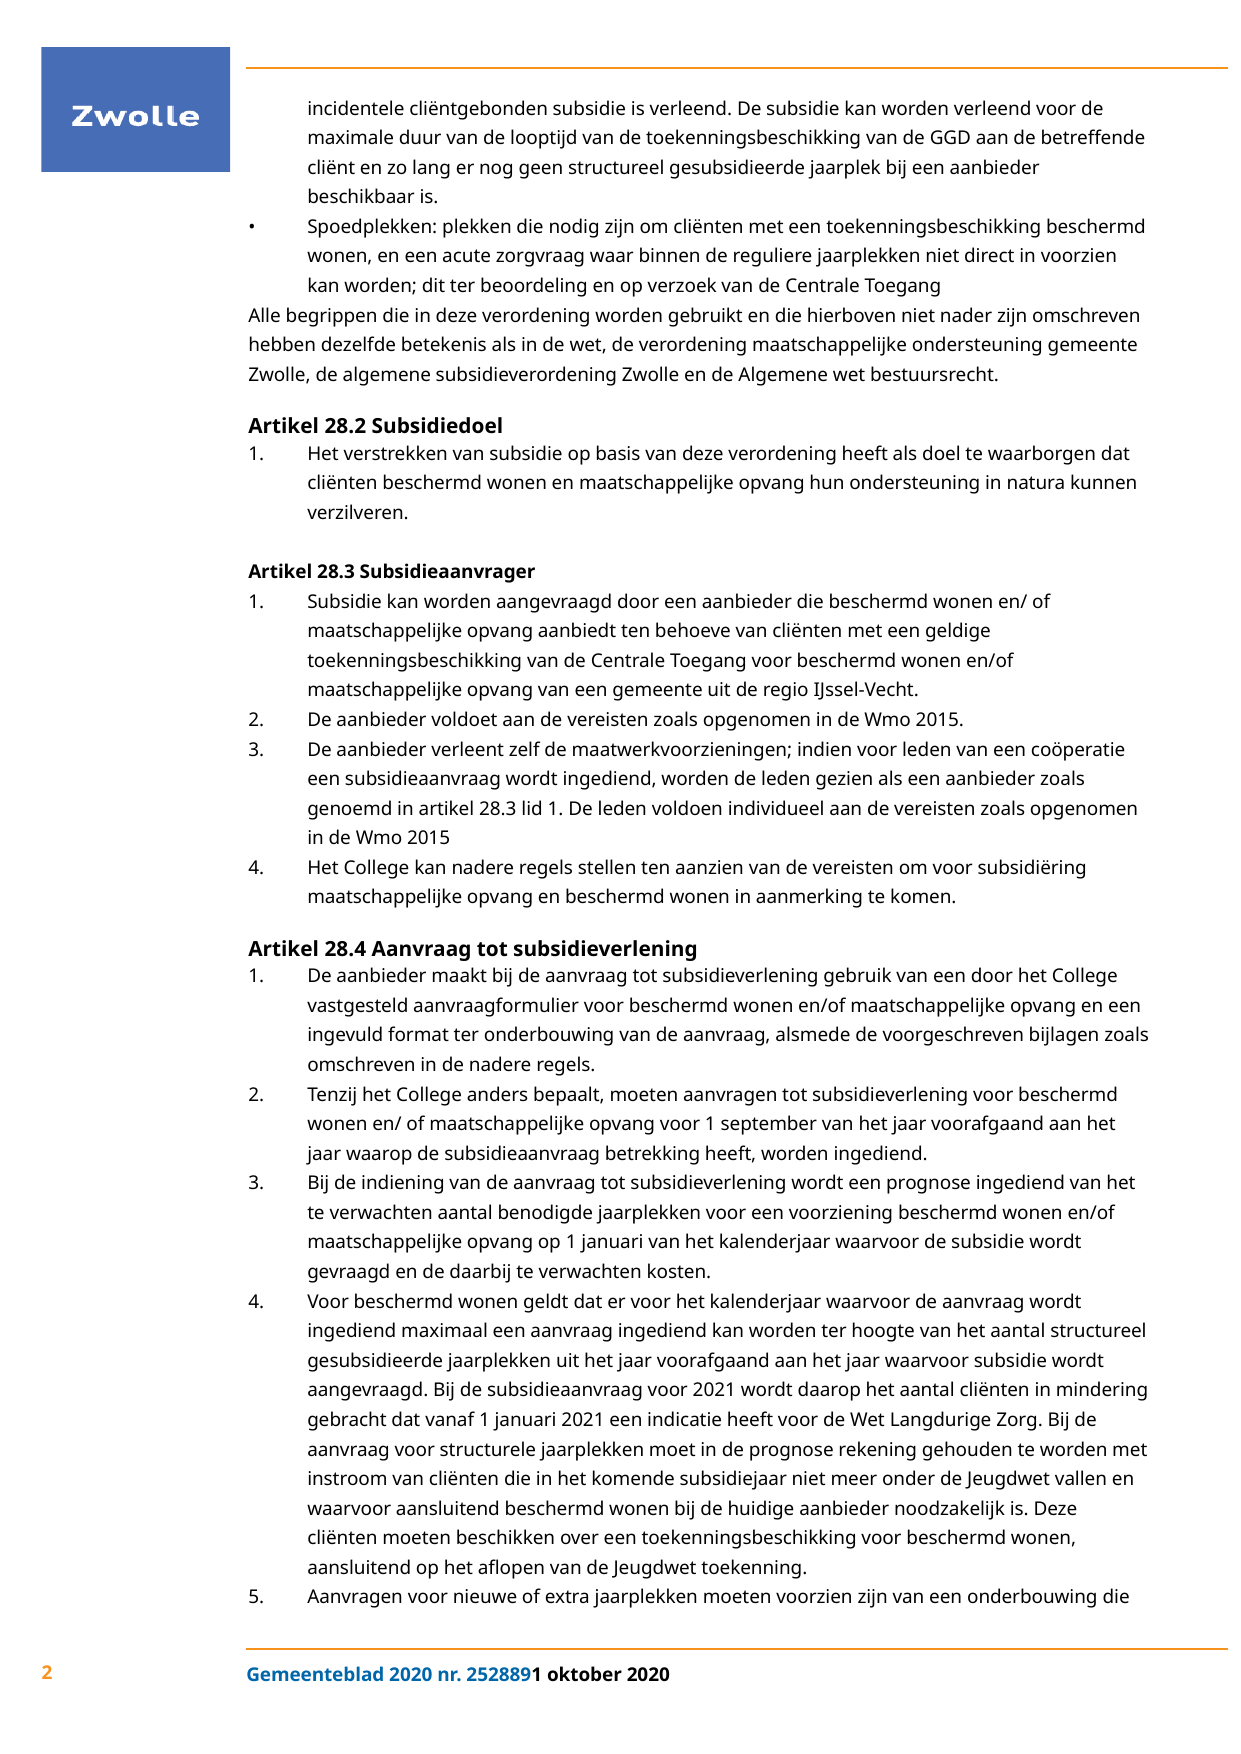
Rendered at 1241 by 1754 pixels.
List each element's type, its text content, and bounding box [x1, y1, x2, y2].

text Artikel 28.2 Subsidiedoel [248, 411, 1152, 440]
picture [41, 47, 231, 172]
list Subsidie kan worden aangevraagd door een aanbieder die beschermd wonen en/ of maatschappelijke opvang aanbiedt ten behoeve van cliënten met een geldige toekenningsbeschikking van de Centrale Toegang voor beschermd wonen en/of maatschappelijke opvang van een gemeente uit de regio IJssel-Vecht. [248, 588, 1152, 702]
list Het verstrekken van subsidie op basis van deze verordening heeft als doel te waarborgen dat cliënten beschermd wonen en maatschappelijke opvang hun ondersteuning in natura kunnen verzilveren. [248, 440, 1152, 525]
list De aanbieder verleent zelf de maatwerkvoorzieningen; indien voor leden van een coöperatie een subsidieaanvraag wordt ingediend, worden de leden gezien als een aanbieder zoals genoemd in artikel 28.3 lid 1. De leden voldoen individueel aan de vereisten zoals opgenomen in de Wmo 2015 [248, 736, 1152, 850]
list Aanvragen voor nieuwe of extra jaarplekken moeten voorzien zijn van een onderbouwing die [248, 1584, 1152, 1609]
list Bij de indiening van de aanvraag tot subsidieverlening wordt een prognose ingediend van het te verwachten aantal benodigde jaarplekken voor een voorziening beschermd wonen en/of maatschappelijke opvang op 1 januari van het kalenderjaar waarvoor de subsidie wordt gevraagd en de daarbij te verwachten kosten. [248, 1169, 1152, 1284]
text Artikel 28.3 Subsidieaanvrager [248, 558, 1152, 584]
list De aanbieder maakt bij de aanvraag tot subsidieverlening gebruik van een door het College vastgesteld aanvraagformulier voor beschermd wonen en/of maatschappelijke opvang en een ingevuld format ter onderbouwing van de aanvraag, alsmede de voorgeschreven bijlagen zoals omschreven in de nadere regels. [248, 962, 1152, 1077]
list De aanbieder voldoet aan de vereisten zoals opgenomen in de Wmo 2015. [248, 706, 1152, 732]
list Het College kan nadere regels stellen ten aanzien van de vereisten om voor subsidiëring maatschappelijke opvang en beschermd wonen in aanmerking te komen. [248, 854, 1152, 909]
text Artikel 28.4 Aanvraag tot subsidieverlening [248, 934, 1152, 962]
list Spoedplekken: plekken die nodig zijn om cliënten met een toekenningsbeschikking beschermd wonen, en een acute zorgvraag waar binnen de reguliere jaarplekken niet direct in voorzien kan worden; dit ter beoordeling en op verzoek van de Centrale Toegang [248, 213, 1152, 298]
list Voor beschermd wonen geldt dat er voor het kalenderjaar waarvoor de aanvraag wordt ingediend maximaal een aanvraag ingediend kan worden ter hoogte van het aantal structureel gesubsidieerde jaarplekken uit het jaar voorafgaand aan het jaar waarvoor subsidie wordt aangevraagd. Bij de subsidieaanvraag voor 2021 wordt daarop het aantal cliënten in mindering gebracht dat vanaf 1 januari 2021 een indicatie heeft voor de Wet Langdurige Zorg. Bij de aanvraag voor structurele jaarplekken moet in de prognose rekening gehouden te worden met instroom van cliënten die in het komende subsidiejaar niet meer onder de Jeugdwet vallen en waarvoor aansluitend beschermd wonen bij de huidige aanbieder noodzakelijk is. Deze cliënten moeten beschikken over een toekenningsbeschikking voor beschermd wonen, aansluitend op het aflopen van de Jeugdwet toekenning. [248, 1288, 1152, 1580]
text Alle begrippen die in deze verordening worden gebruikt en die hierboven niet nader zijn omschreven hebben dezelfde betekenis als in de wet, de verordening maatschappelijke ondersteuning gemeente Zwolle, de algemene subsidieverordening Zwolle en de Algemene wet bestuursrecht. [248, 302, 1152, 387]
list incidentele cliëntgebonden subsidie is verleend. De subsidie kan worden verleend voor de maximale duur van de looptijd van de toekenningsbeschikking van de GGD aan de betreffende cliënt en zo lang er nog geen structureel gesubsidieerde jaarplek bij een aanbieder beschikbaar is. [248, 95, 1152, 209]
list Tenzij het College anders bepaalt, moeten aanvragen tot subsidieverlening voor beschermd wonen en/ of maatschappelijke opvang voor 1 september van het jaar voorafgaand aan het jaar waarop de subsidieaanvraag betrekking heeft, worden ingediend. [248, 1081, 1152, 1166]
